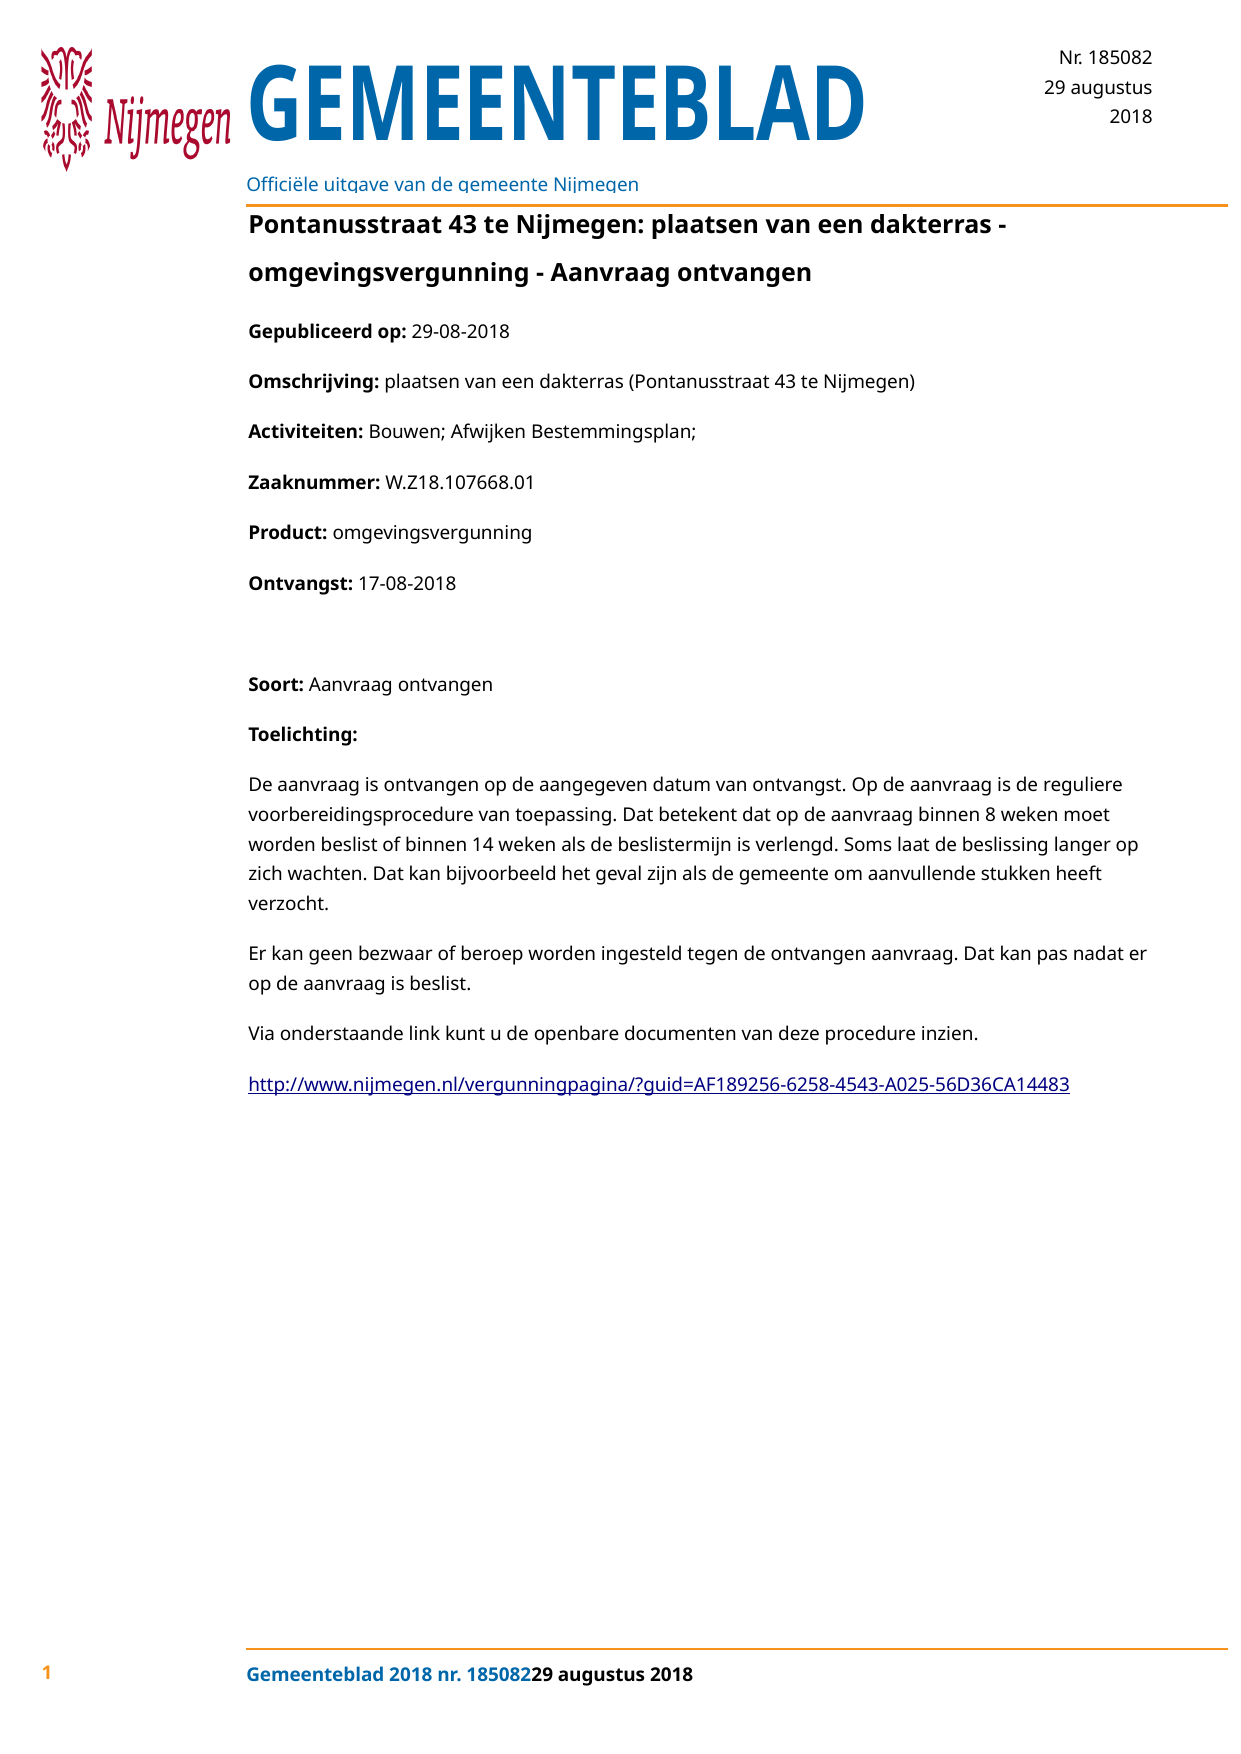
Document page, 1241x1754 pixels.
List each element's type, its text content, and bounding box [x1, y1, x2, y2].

text De aanvraag is ontvangen op de aangegeven datum van ontvangst. Op de aanvraag is de reguliere voorbereidingsprocedure van toepassing. Dat betekent dat op de aanvraag binnen 8 weken moet worden beslist of binnen 14 weken als de beslistermijn is verlengd. Soms laat de beslissing langer op zich wachten. Dat kan bijvoorbeeld het geval zijn als de gemeente om aanvullende stukken heeft verzocht. [248, 772, 1152, 916]
text Gepubliceerd op: 29-08-2018 [248, 318, 1152, 344]
text Er kan geen bezwaar of beroep worden ingesteld tegen de ontvangen aanvraag. Dat kan pas nadat er op de aanvraag is beslist. [248, 940, 1152, 996]
text http://www.nijmegen.nl/vergunningpagina/?guid=AF189256-6258-4543-A025-56D36CA14483 [248, 1071, 1152, 1097]
text Product: omgevingsvergunning [248, 519, 1152, 545]
text Soort: Aanvraag ontvangen [248, 671, 1152, 697]
text Pontanusstraat 43 te Nijmegen: plaatsen van een dakterras - omgevingsvergunning - Aanvraag ontvangen [248, 207, 1152, 288]
text Toelichting: [248, 721, 1152, 747]
picture [41, 47, 231, 172]
text Ontvangst: 17-08-2018 [248, 570, 1152, 596]
text Via onderstaande link kunt u de openbare documenten van deze procedure inzien. [248, 1020, 1152, 1046]
text Activiteiten: Bouwen; Afwijken Bestemmingsplan; [248, 419, 1152, 444]
text Zaaknummer: W.Z18.107668.01 [248, 469, 1152, 495]
text Omschrijving: plaatsen van een dakterras (Pontanusstraat 43 te Nijmegen) [248, 368, 1152, 394]
